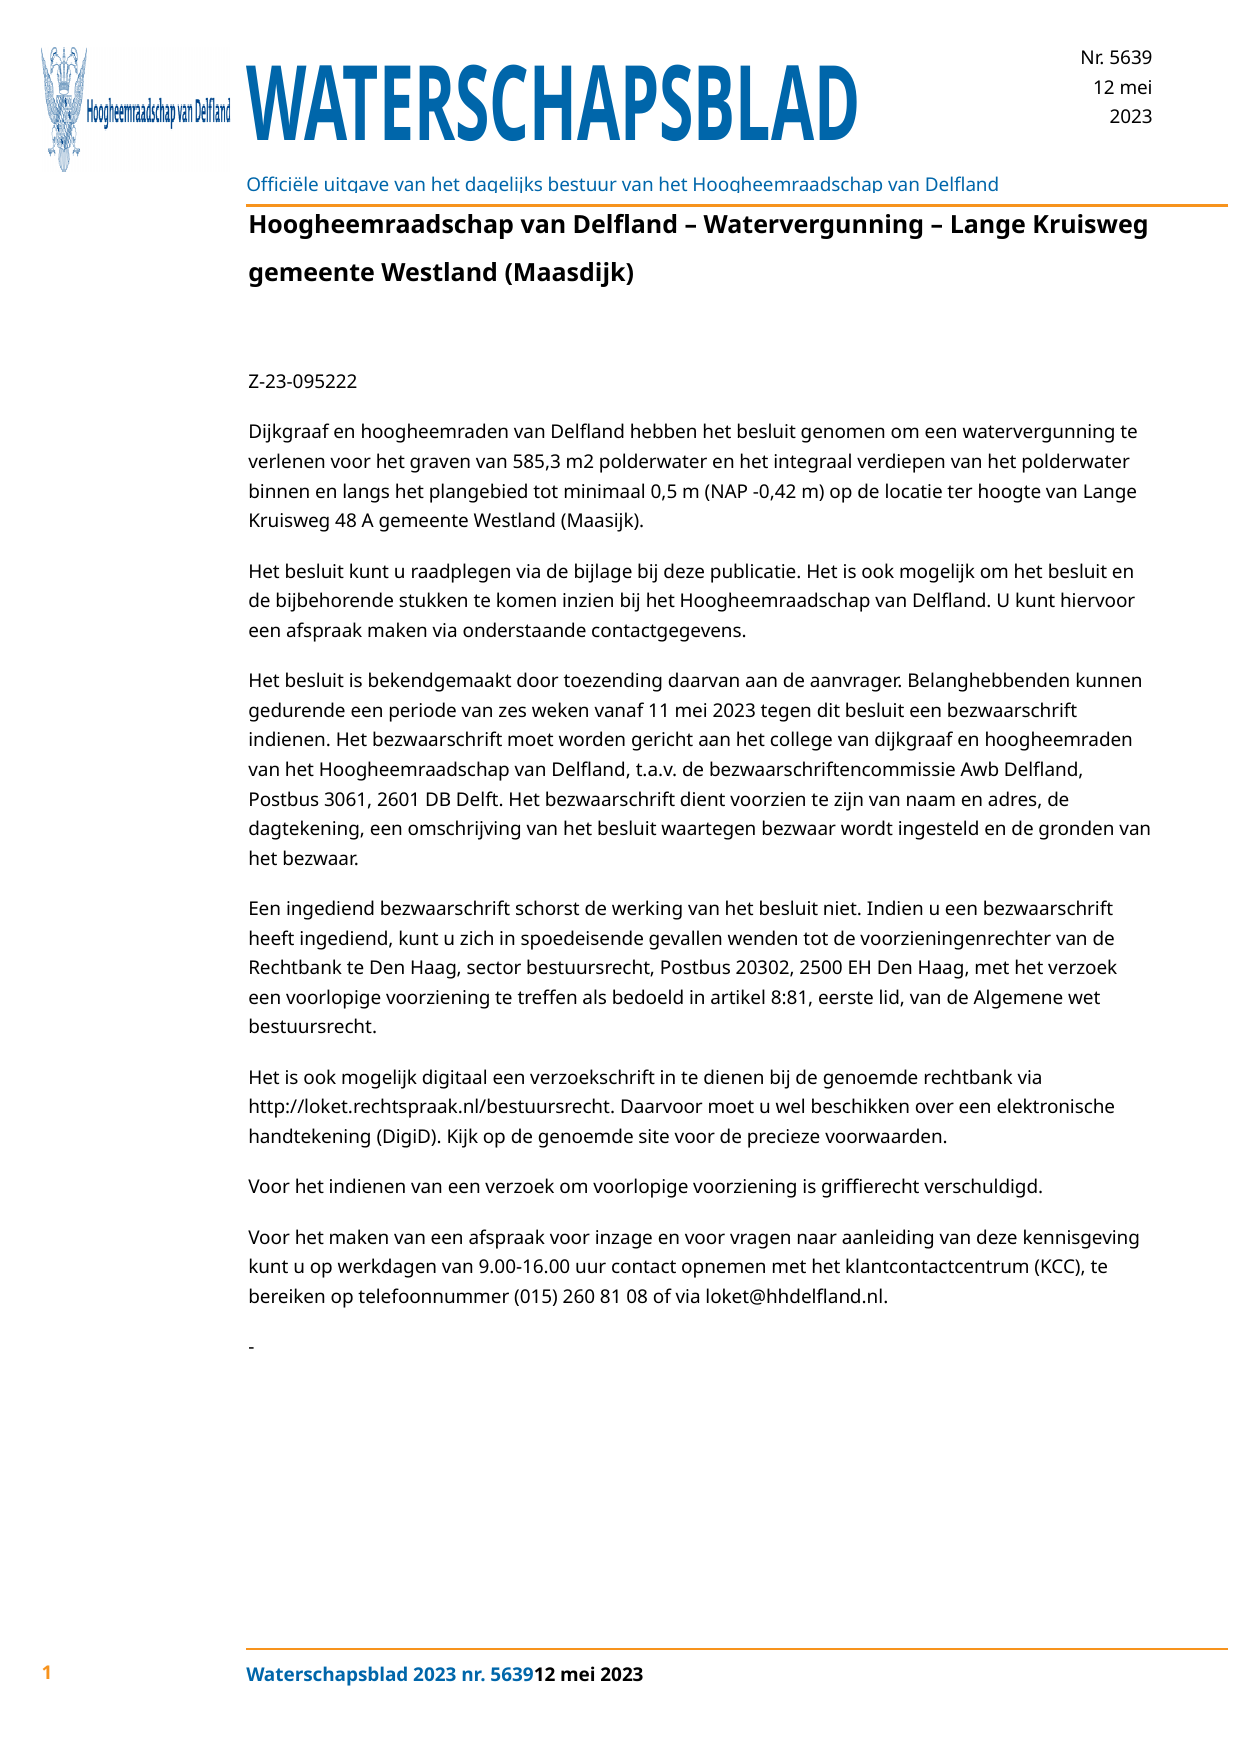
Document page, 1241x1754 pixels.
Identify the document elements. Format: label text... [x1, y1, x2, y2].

text Voor het maken van een afspraak voor inzage en voor vragen naar aanleiding van deze kennisgeving kunt u op werkdagen van 9.00-16.00 uur contact opnemen met het klantcontactcentrum (KCC), te bereiken op telefoonnummer (015) 260 81 08 of via loket@hhdelfland.nl. [248, 1224, 1152, 1309]
text Dijkgraaf en hoogheemraden van Delfland hebben het besluit genomen om een watervergunning te verlenen voor het graven van 585,3 m2 polderwater en het integraal verdiepen van het polderwater binnen en langs het plangebied tot minimaal 0,5 m (NAP -0,42 m) op de locatie ter hoogte van Lange Kruisweg 48 A gemeente Westland (Maasijk). [248, 419, 1152, 533]
text Het besluit kunt u raadplegen via de bijlage bij deze publicatie. Het is ook mogelijk om het besluit en de bijbehorende stukken te komen inzien bij het Hoogheemraadschap van Delfland. U kunt hiervoor een afspraak maken via onderstaande contactgegevens. [248, 558, 1152, 643]
text Hoogheemraadschap van Delfland – Watervergunning – Lange Kruisweg gemeente Westland (Maasdijk) [248, 207, 1152, 288]
picture [41, 47, 231, 172]
text Het besluit is bekendgemaakt door toezending daarvan aan de aanvrager. Belanghebbenden kunnen gedurende een periode van zes weken vanaf 11 mei 2023 tegen dit besluit een bezwaarschrift indienen. Het bezwaarschrift moet worden gericht aan het college van dijkgraaf en hoogheemraden van het Hoogheemraadschap van Delfland, t.a.v. de bezwaarschriftencommissie Awb Delfland, Postbus 3061, 2601 DB Delft. Het bezwaarschrift dient voorzien te zijn van naam en adres, de dagtekening, een omschrijving van het besluit waartegen bezwaar wordt ingesteld en de gronden van het bezwaar. [248, 667, 1152, 871]
text Z-23-095222 [248, 368, 1152, 394]
text Een ingediend bezwaarschrift schorst de werking van het besluit niet. Indien u een bezwaarschrift heeft ingediend, kunt u zich in spoedeisende gevallen wenden tot de voorzieningenrechter van de Rechtbank te Den Haag, sector bestuursrecht, Postbus 20302, 2500 EH Den Haag, met het verzoek een voorlopige voorziening te treffen als bedoeld in artikel 8:81, eerste lid, van de Algemene wet bestuursrecht. [248, 895, 1152, 1039]
text Het is ook mogelijk digitaal een verzoekschrift in te dienen bij de genoemde rechtbank via http://loket.rechtspraak.nl/bestuursrecht. Daarvoor moet u wel beschikken over een elektronische handtekening (DigiD). Kijk op de genoemde site voor de precieze voorwaarden. [248, 1064, 1152, 1149]
text Voor het indienen van een verzoek om voorlopige voorziening is griffierecht verschuldigd. [248, 1174, 1152, 1199]
text - [248, 1334, 1152, 1359]
